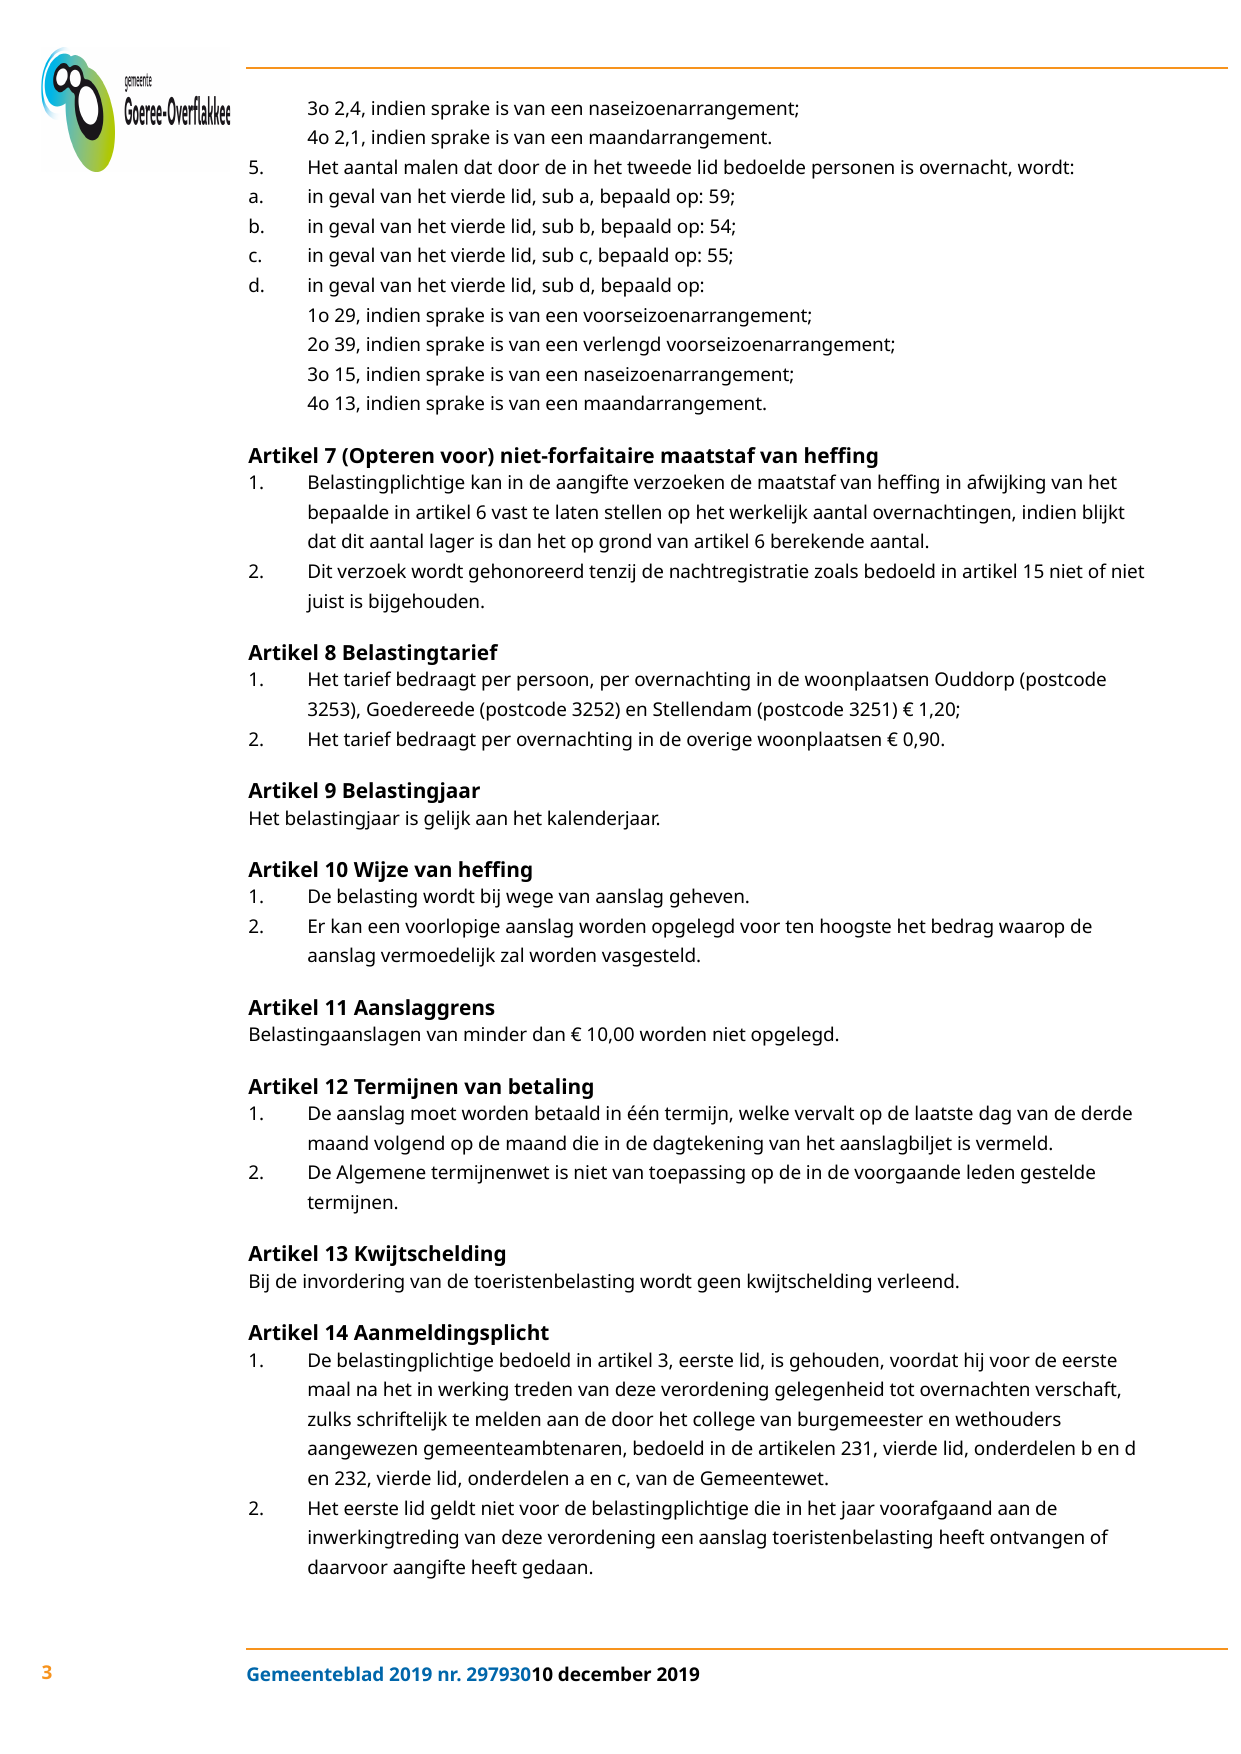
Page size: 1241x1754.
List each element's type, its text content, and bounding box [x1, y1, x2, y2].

text Het belastingjaar is gelijk aan het kalenderjaar. [248, 805, 1152, 830]
list 4o 13, indien sprake is van een maandarrangement. [248, 391, 1152, 416]
list in geval van het vierde lid, sub b, bepaald op: 54; [248, 213, 1152, 239]
text Artikel 8 Belastingtarief [248, 638, 1152, 667]
list De aanslag moet worden betaald in één termijn, welke vervalt op de laatste dag van de derde maand volgend op de maand die in de dagtekening van het aanslagbiljet is vermeld. [248, 1100, 1152, 1156]
text Artikel 14 Aanmeldingsplicht [248, 1318, 1152, 1347]
list in geval van het vierde lid, sub a, bepaald op: 59; [248, 183, 1152, 209]
list De belasting wordt bij wege van aanslag geheven. [248, 883, 1152, 909]
list in geval van het vierde lid, sub c, bepaald op: 55; [248, 243, 1152, 268]
text Artikel 11 Aanslaggrens [248, 993, 1152, 1022]
list Het tarief bedraagt per overnachting in de overige woonplaatsen € 0,90. [248, 726, 1152, 752]
text Artikel 10 Wijze van heffing [248, 855, 1152, 883]
text Artikel 9 Belastingjaar [248, 776, 1152, 805]
text Artikel 12 Termijnen van betaling [248, 1072, 1152, 1100]
list 3o 2,4, indien sprake is van een naseizoenarrangement; [248, 95, 1152, 121]
list 4o 2,1, indien sprake is van een maandarrangement. [248, 124, 1152, 150]
list Het eerste lid geldt niet voor de belastingplichtige die in het jaar voorafgaand aan de inwerkingtreding van deze verordening een aanslag toeristenbelasting heeft ontvangen of daarvoor aangifte heeft gedaan. [248, 1495, 1152, 1580]
list 3o 15, indien sprake is van een naseizoenarrangement; [248, 361, 1152, 387]
text Artikel 13 Kwijtschelding [248, 1239, 1152, 1268]
list Dit verzoek wordt gehonoreerd tenzij de nachtregistratie zoals bedoeld in artikel 15 niet of niet juist is bijgehouden. [248, 558, 1152, 613]
list De Algemene termijnenwet is niet van toepassing op de in de voorgaande leden gestelde termijnen. [248, 1159, 1152, 1215]
picture [41, 47, 231, 172]
list De belastingplichtige bedoeld in artikel 3, eerste lid, is gehouden, voordat hij voor de eerste maal na het in werking treden van deze verordening gelegenheid tot overnachten verschaft, zulks schriftelijk te melden aan de door het college van burgemeester en wethouders aangewezen gemeenteambtenaren, bedoeld in de artikelen 231, vierde lid, onderdelen b en d en 232, vierde lid, onderdelen a en c, van de Gemeentewet. [248, 1347, 1152, 1491]
text Bij de invordering van de toeristenbelasting wordt geen kwijtschelding verleend. [248, 1268, 1152, 1294]
list 1o 29, indien sprake is van een voorseizoenarrangement; [248, 302, 1152, 328]
list in geval van het vierde lid, sub d, bepaald op: [248, 272, 1152, 298]
text Artikel 7 (Opteren voor) niet-forfaitaire maatstaf van heffing [248, 441, 1152, 469]
list Het aantal malen dat door de in het tweede lid bedoelde personen is overnacht, wordt: [248, 154, 1152, 180]
list Er kan een voorlopige aanslag worden opgelegd voor ten hoogste het bedrag waarop de aanslag vermoedelijk zal worden vasgesteld. [248, 913, 1152, 968]
text Belastingaanslagen van minder dan € 10,00 worden niet opgelegd. [248, 1022, 1152, 1047]
list Belastingplichtige kan in de aangifte verzoeken de maatstaf van heffing in afwijking van het bepaalde in artikel 6 vast te laten stellen op het werkelijk aantal overnachtingen, indien blijkt dat dit aantal lager is dan het op grond van artikel 6 berekende aantal. [248, 469, 1152, 554]
list Het tarief bedraagt per persoon, per overnachting in de woonplaatsen Ouddorp (postcode 3253), Goedereede (postcode 3252) en Stellendam (postcode 3251) € 1,20; [248, 667, 1152, 722]
list 2o 39, indien sprake is van een verlengd voorseizoenarrangement; [248, 331, 1152, 357]
